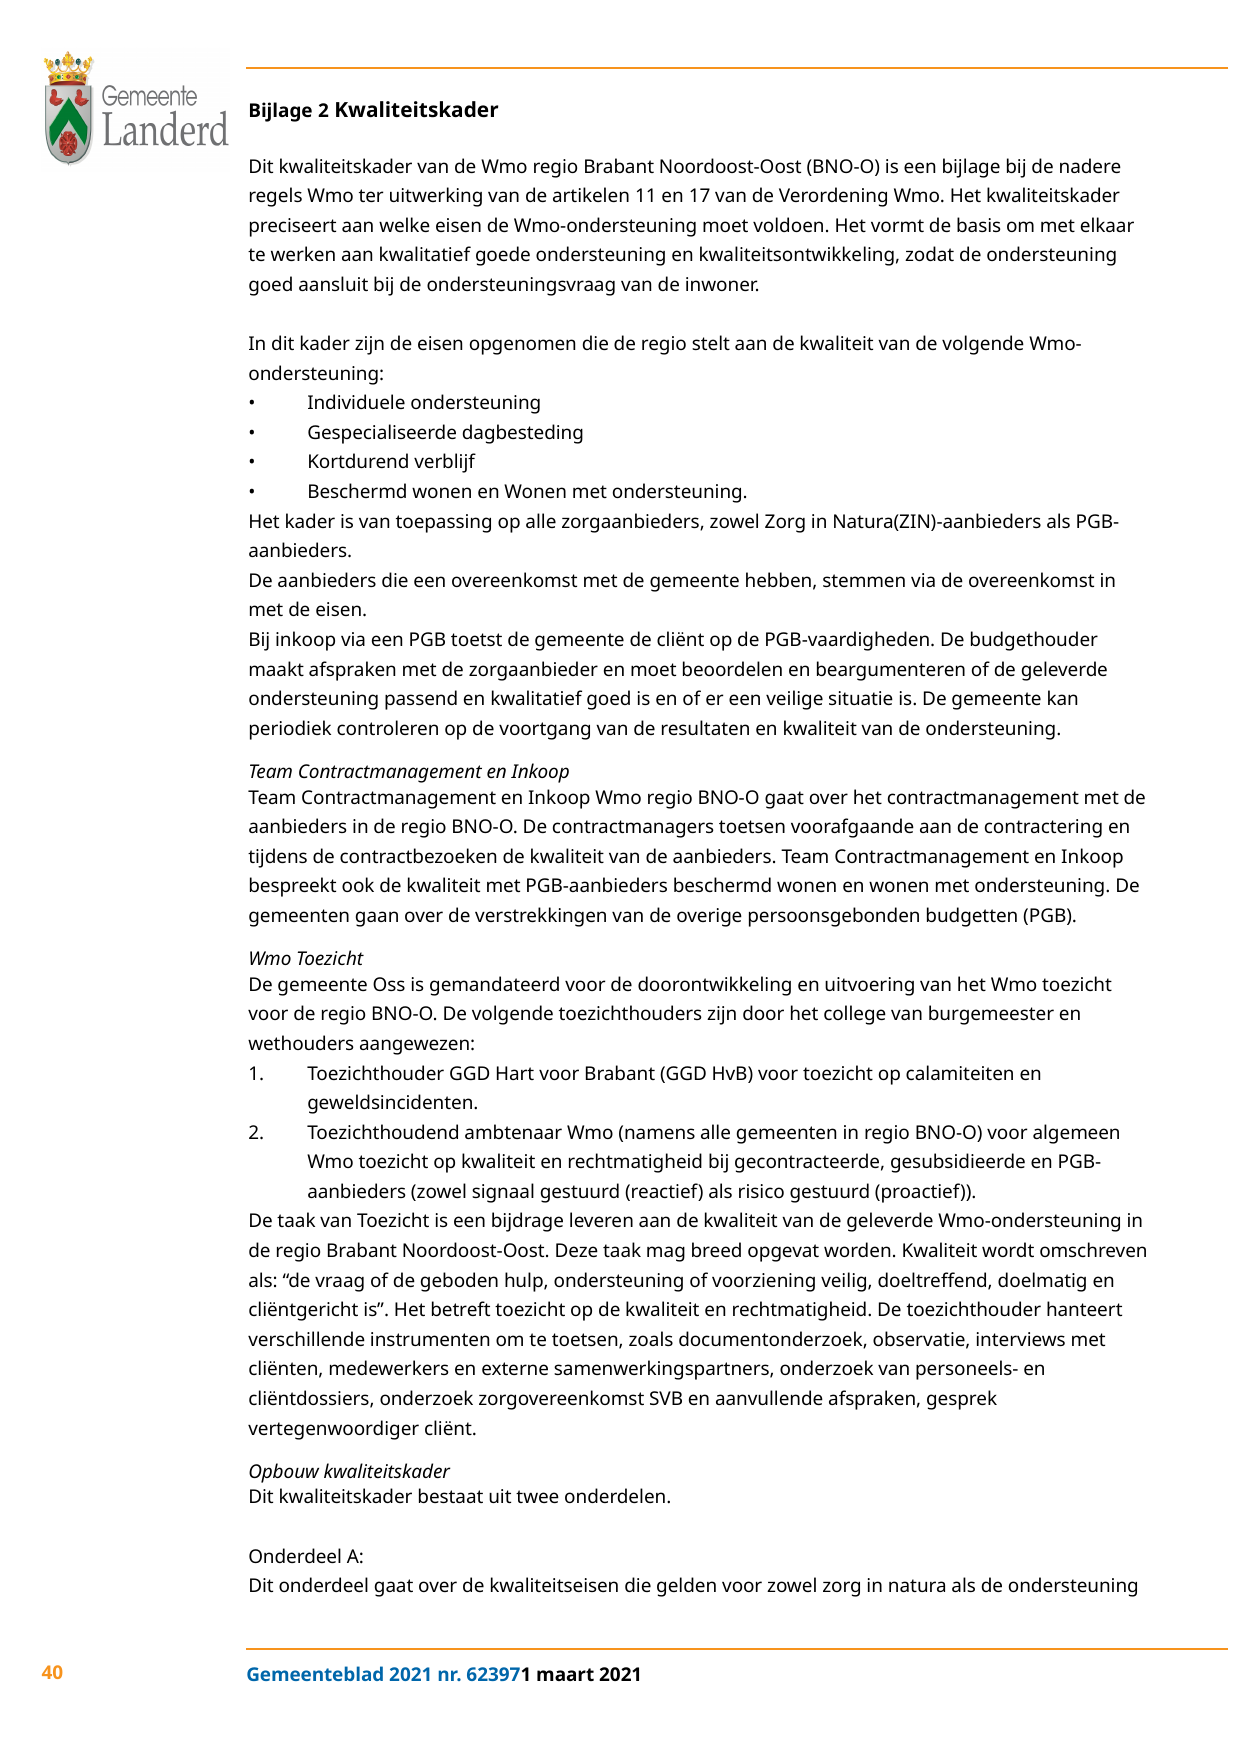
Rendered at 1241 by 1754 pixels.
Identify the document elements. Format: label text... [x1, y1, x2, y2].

list Toezichthouder GGD Hart voor Brabant (GGD HvB) voor toezicht op calamiteiten en geweldsincidenten. [248, 1060, 1152, 1115]
list Toezichthoudend ambtenaar Wmo (namens alle gemeenten in regio BNO-O) voor algemeen Wmo toezicht op kwaliteit en rechtmatigheid bij gecontracteerde, gesubsidieerde en PGB-aanbieders (zowel signaal gestuurd (reactief) als risico gestuurd (proactief)). [248, 1119, 1152, 1204]
list Gespecialiseerde dagbesteding [248, 419, 1152, 445]
text Bij inkoop via een PGB toetst de gemeente de cliënt op de PGB-vaardigheden. De budgethouder maakt afspraken met de zorgaanbieder en moet beoordelen en beargumenteren of de geleverde ondersteuning passend en kwalitatief goed is en of er een veilige situatie is. De gemeente kan periodiek controleren op de voortgang van de resultaten en kwaliteit van de ondersteuning. [248, 626, 1152, 741]
text In dit kader zijn de eisen opgenomen die de regio stelt aan de kwaliteit van de volgende Wmo-ondersteuning: [248, 330, 1152, 386]
text Opbouw kwaliteitskader [248, 1458, 1152, 1484]
text Dit kwaliteitskader bestaat uit twee onderdelen. [248, 1484, 1152, 1509]
text Bijlage 2 Kwaliteitskader [248, 95, 1152, 123]
list Beschermd wonen en Wonen met ondersteuning. [248, 478, 1152, 504]
list Individuele ondersteuning [248, 389, 1152, 415]
text Team Contractmanagement en Inkoop [248, 758, 1152, 784]
text De aanbieders die een overeenkomst met de gemeente hebben, stemmen via de overeenkomst in met de eisen. [248, 567, 1152, 622]
text Het kader is van toepassing op alle zorgaanbieders, zowel Zorg in Natura(ZIN)-aanbieders als PGB-aanbieders. [248, 508, 1152, 563]
text Dit kwaliteitskader van de Wmo regio Brabant Noordoost-Oost (BNO-O) is een bijlage bij de nadere regels Wmo ter uitwerking van de artikelen 11 en 17 van de Verordening Wmo. Het kwaliteitskader preciseert aan welke eisen de Wmo-ondersteuning moet voldoen. Het vormt de basis om met elkaar te werken aan kwalitatief goede ondersteuning en kwaliteitsontwikkeling, zodat de ondersteuning goed aansluit bij de ondersteuningsvraag van de inwoner. [248, 153, 1152, 297]
picture [41, 47, 231, 172]
text De gemeente Oss is gemandateerd voor de doorontwikkeling en uitvoering van het Wmo toezicht voor de regio BNO-O. De volgende toezichthouders zijn door het college van burgemeester en wethouders aangewezen: [248, 971, 1152, 1056]
text De taak van Toezicht is een bijdrage leveren aan de kwaliteit van de geleverde Wmo-ondersteuning in de regio Brabant Noordoost-Oost. Deze taak mag breed opgevat worden. Kwaliteit wordt omschreven als: “de vraag of de geboden hulp, ondersteuning of voorziening veilig, doeltreffend, doelmatig en cliëntgericht is”. Het betreft toezicht op de kwaliteit en rechtmatigheid. De toezichthouder hanteert verschillende instrumenten om te toetsen, zoals documentonderzoek, observatie, interviews met cliënten, medewerkers en externe samenwerkingspartners, onderzoek van personeels- en cliëntdossiers, onderzoek zorgovereenkomst SVB en aanvullende afspraken, gesprek vertegenwoordiger cliënt. [248, 1208, 1152, 1441]
text Dit onderdeel gaat over de kwaliteitseisen die gelden voor zowel zorg in natura als de ondersteuning [248, 1572, 1152, 1598]
text Team Contractmanagement en Inkoop Wmo regio BNO-O gaat over het contractmanagement met de aanbieders in de regio BNO-O. De contractmanagers toetsen voorafgaande aan de contractering en tijdens de contractbezoeken de kwaliteit van de aanbieders. Team Contractmanagement en Inkoop bespreekt ook de kwaliteit met PGB-aanbieders beschermd wonen en wonen met ondersteuning. De gemeenten gaan over de verstrekkingen van de overige persoonsgebonden budgetten (PGB). [248, 784, 1152, 928]
text Onderdeel A: [248, 1543, 1152, 1568]
list Kortdurend verblijf [248, 449, 1152, 474]
text Wmo Toezicht [248, 945, 1152, 971]
